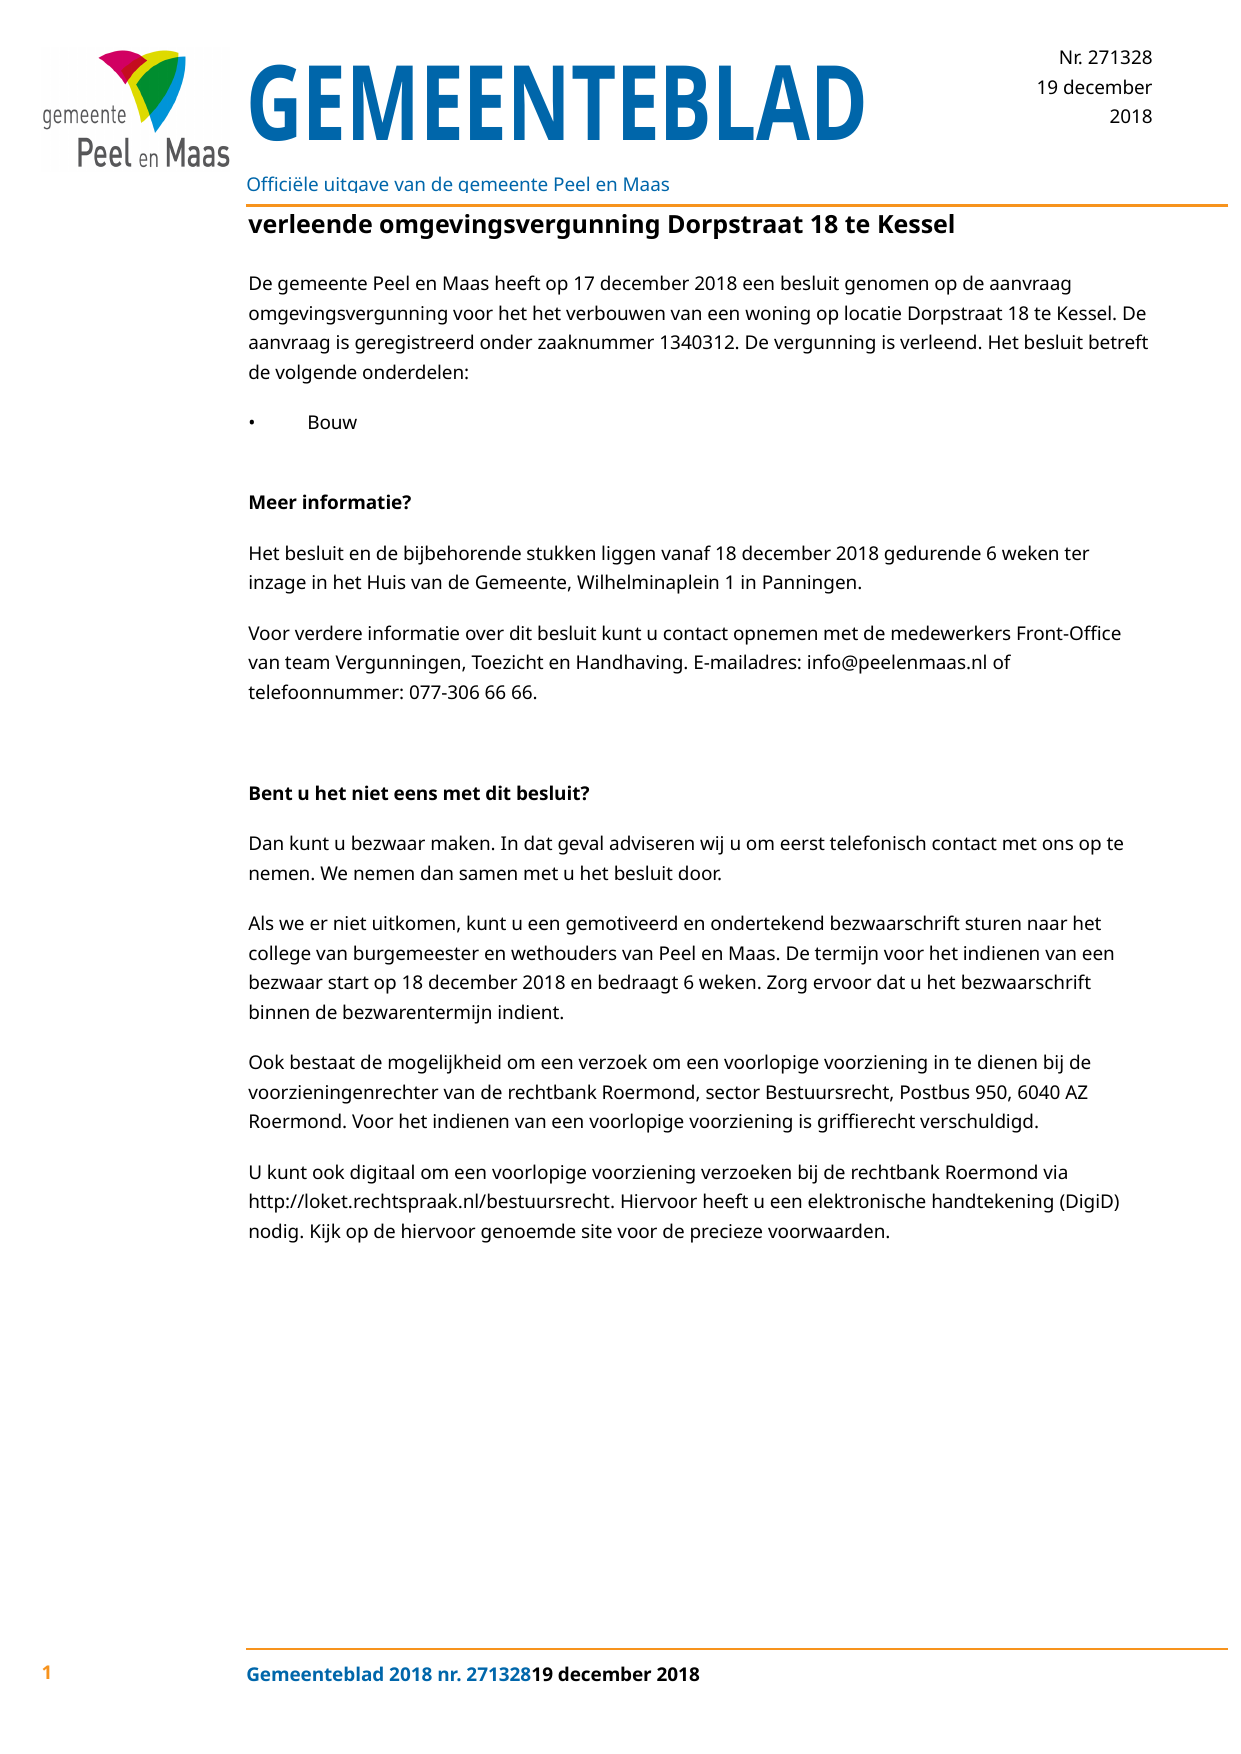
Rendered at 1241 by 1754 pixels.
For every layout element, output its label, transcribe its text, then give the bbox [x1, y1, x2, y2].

text U kunt ook digitaal om een voorlopige voorziening verzoeken bij de rechtbank Roermond via http://loket.rechtspraak.nl/bestuursrecht. Hiervoor heeft u een elektronische handtekening (DigiD) nodig. Kijk op de hiervoor genoemde site voor de precieze voorwaarden. [248, 1159, 1152, 1244]
list Bouw [248, 409, 1152, 435]
text De gemeente Peel en Maas heeft op 17 december 2018 een besluit genomen op de aanvraag omgevingsvergunning voor het het verbouwen van een woning op locatie Dorpstraat 18 te Kessel. De aanvraag is geregistreerd onder zaaknummer 1340312. De vergunning is verleend. Het besluit betreft de volgende onderdelen: [248, 270, 1152, 385]
text verleende omgevingsvergunning Dorpstraat 18 te Kessel [248, 207, 1152, 241]
text Dan kunt u bezwaar maken. In dat geval adviseren wij u om eerst telefonisch contact met ons op te nemen. We nemen dan samen met u het besluit door. [248, 830, 1152, 886]
text Ook bestaat de mogelijkheid om een verzoek om een voorlopige voorziening in te dienen bij de voorzieningenrechter van de rechtbank Roermond, sector Bestuursrecht, Postbus 950, 6040 AZ Roermond. Voor het indienen van een voorlopige voorziening is griffierecht verschuldigd. [248, 1049, 1152, 1134]
text Meer informatie? [248, 489, 1152, 515]
text Het besluit en de bijbehorende stukken liggen vanaf 18 december 2018 gedurende 6 weken ter inzage in het Huis van de Gemeente, Wilhelminaplein 1 in Panningen. [248, 540, 1152, 595]
text Bent u het niet eens met dit besluit? [248, 780, 1152, 806]
text Voor verdere informatie over dit besluit kunt u contact opnemen met de medewerkers Front-Office van team Vergunningen, Toezicht en Handhaving. E-mailadres: info@peelenmaas.nl of telefoonnummer: 077-306 66 66. [248, 620, 1152, 705]
text Als we er niet uitkomen, kunt u een gemotiveerd en ondertekend bezwaarschrift sturen naar het college van burgemeester en wethouders van Peel en Maas. De termijn voor het indienen van een bezwaar start op 18 december 2018 en bedraagt 6 weken. Zorg ervoor dat u het bezwaarschrift binnen de bezwarentermijn indient. [248, 910, 1152, 1025]
picture [41, 47, 231, 172]
